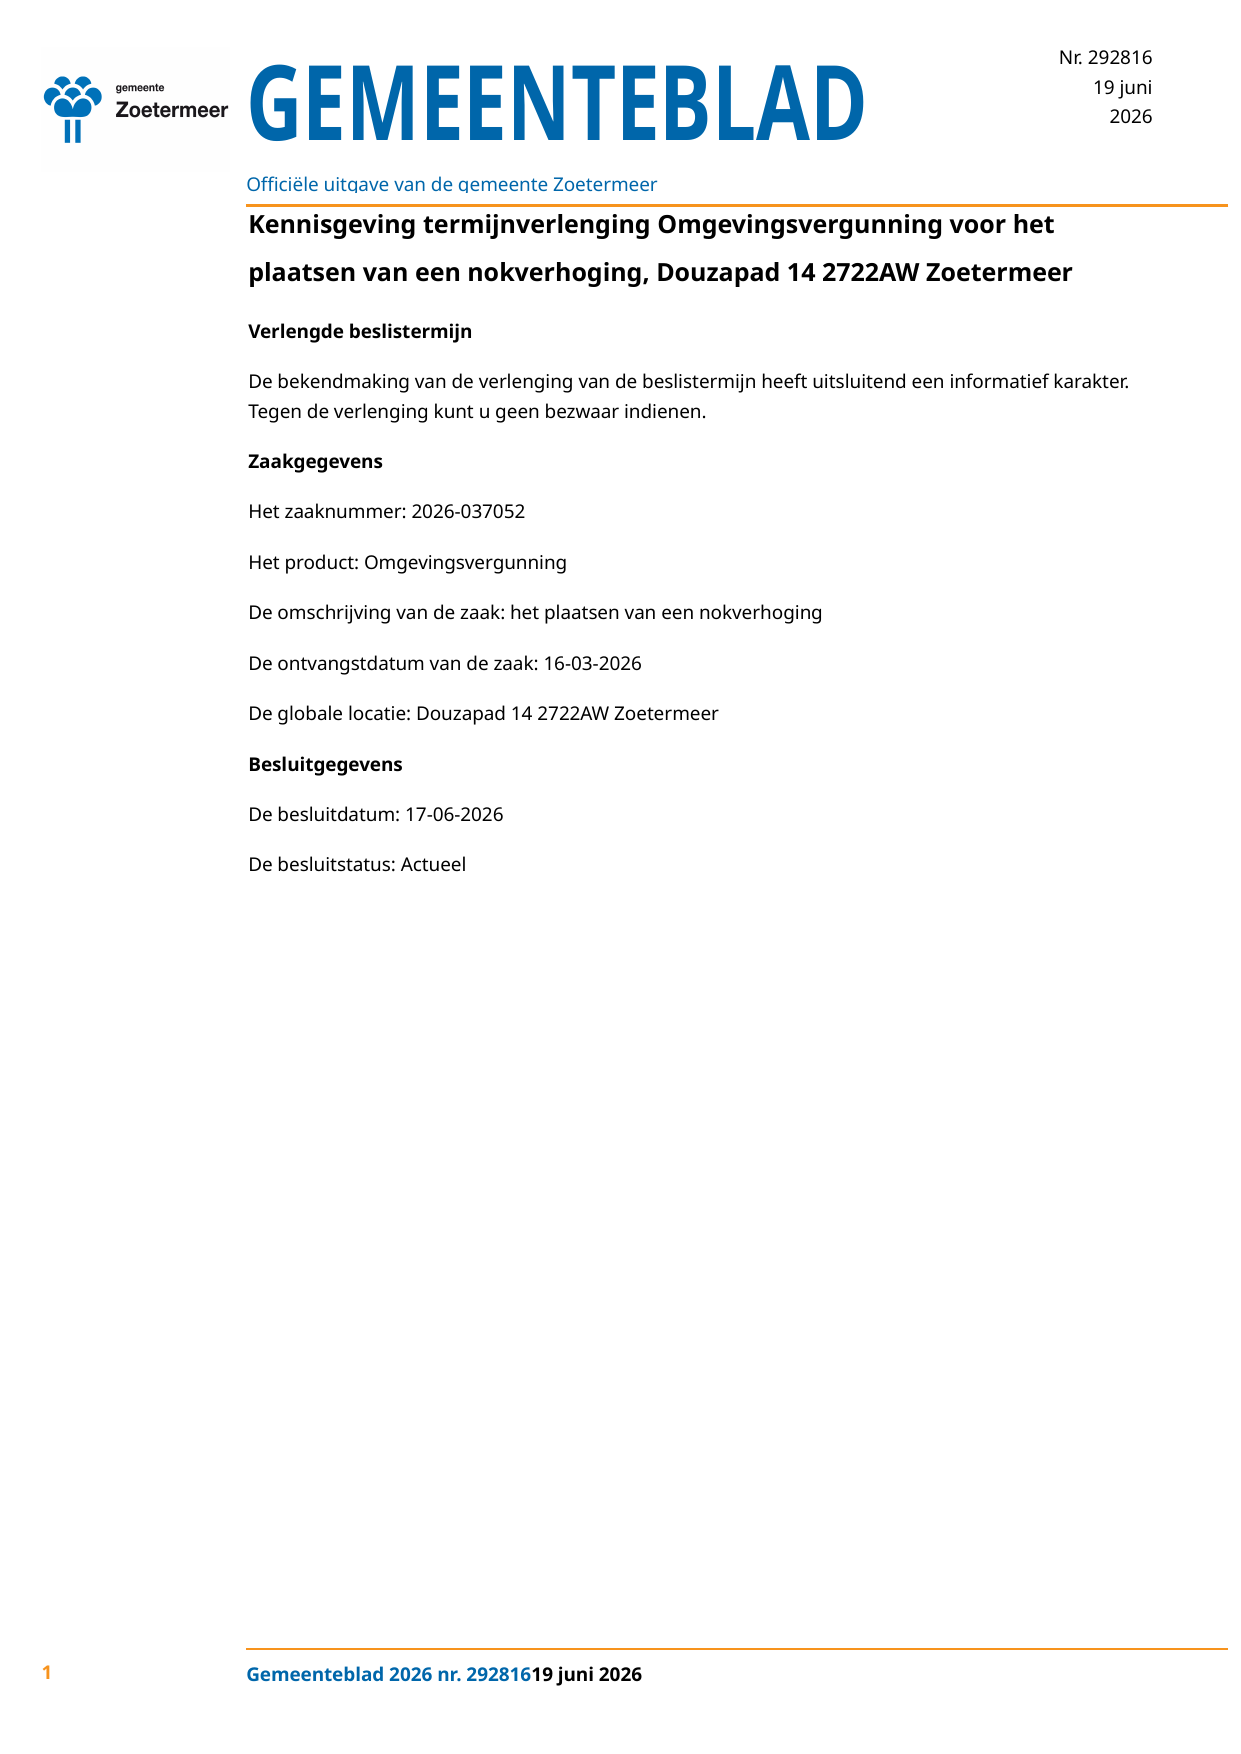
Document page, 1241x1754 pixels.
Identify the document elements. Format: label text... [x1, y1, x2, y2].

text Besluitgegevens [248, 751, 1152, 777]
text De besluitdatum: 17-06-2026 [248, 801, 1152, 827]
text Het product: Omgevingsvergunning [248, 549, 1152, 575]
text Zaakgegevens [248, 448, 1152, 474]
text Kennisgeving termijnverlenging Omgevingsvergunning voor het plaatsen van een nokverhoging, Douzapad 14 2722AW Zoetermeer [248, 207, 1152, 288]
text Verlengde beslistermijn [248, 318, 1152, 344]
text De globale locatie: Douzapad 14 2722AW Zoetermeer [248, 700, 1152, 726]
text Het zaaknummer: 2026-037052 [248, 499, 1152, 524]
picture [41, 47, 231, 172]
text De omschrijving van de zaak: het plaatsen van een nokverhoging [248, 599, 1152, 625]
text De bekendmaking van de verlenging van de beslistermijn heeft uitsluitend een informatief karakter. Tegen de verlenging kunt u geen bezwaar indienen. [248, 368, 1152, 424]
text De ontvangstdatum van de zaak: 16-03-2026 [248, 650, 1152, 676]
text De besluitstatus: Actueel [248, 852, 1152, 877]
